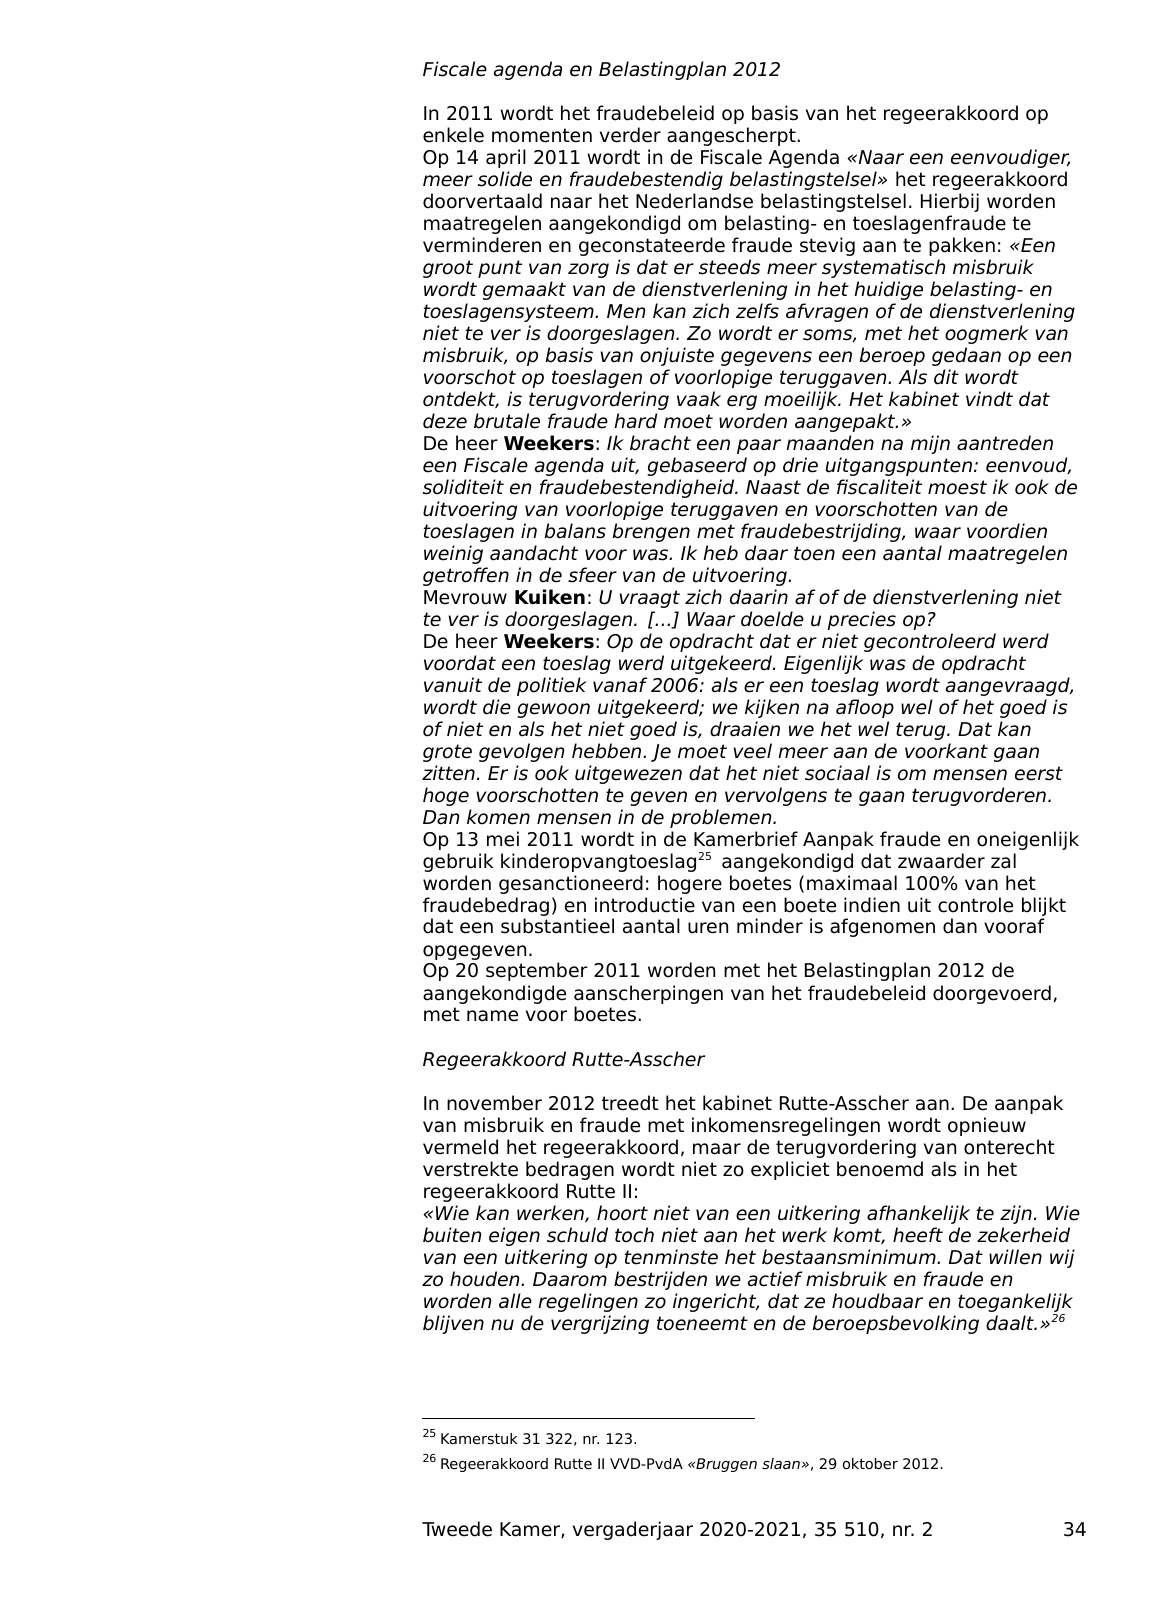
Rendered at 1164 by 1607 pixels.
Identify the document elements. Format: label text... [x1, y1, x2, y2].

text Op 20 september 2011 worden met het Belastingplan 2012 de aangekondigde aanscherpingen van het fraudebeleid doorgevoerd, met name voor boetes. [422, 960, 1087, 1026]
text Op 13 mei 2011 wordt in de Kamerbrief Aanpak fraude en oneigenlijk gebruik kinderopvangtoeslag aangekondigd dat zwaarder zal worden gesanctioneerd: hogere boetes (maximaal 100% van het fraudebedrag) en introductie van een boete indien uit controle blijkt dat een substantieel aantal uren minder is afgenomen dan vooraf opgegeven. [422, 828, 1087, 960]
subtitle Fiscale agenda en Belastingplan 2012 [422, 59, 1087, 81]
text Mevrouw Kuiken: U vraagt zich daarin af of de dienstverlening niet te ver is doorgeslagen. [...] Waar doelde u precies op? [422, 587, 1087, 631]
text De heer Weekers: Op de opdracht dat er niet gecontroleerd werd voordat een toeslag werd uitgekeerd. Eigenlijk was de opdracht vanuit de politiek vanaf 2006: als er een toeslag wordt aangevraagd, wordt die gewoon uitgekeerd; we kijken na afloop wel of het goed is of niet en als het niet goed is, draaien we het wel terug. Dat kan grote gevolgen hebben. Je moet veel meer aan de voorkant gaan zitten. Er is ook uitgewezen dat het niet sociaal is om mensen eerst hoge voorschotten te geven en vervolgens te gaan terugvorderen. Dan komen mensen in de problemen. [422, 631, 1087, 828]
text «Wie kan werken, hoort niet van een uitkering afhankelijk te zijn. Wie buiten eigen schuld toch niet aan het werk komt, heeft de zekerheid van een uitkering op tenminste het bestaansminimum. Dat willen wij zo houden. Daarom bestrijden we actief misbruik en fraude en worden alle regelingen zo ingericht, dat ze houdbaar en toegankelijk blijven nu de vergrijzing toeneemt en de beroepsbevolking daalt.» [422, 1203, 1087, 1334]
text In 2011 wordt het fraudebeleid op basis van het regeerakkoord op enkele momenten verder aangescherpt. [422, 103, 1087, 147]
text Kamerstuk 31 322, nr. 123. [422, 1427, 1087, 1449]
text Regeerakkoord Rutte II VVD-PvdA «Bruggen slaan», 29 oktober 2012. [422, 1452, 1087, 1474]
text In november 2012 treedt het kabinet Rutte-Asscher aan. De aanpak van misbruik en fraude met inkomensregelingen wordt opnieuw vermeld het regeerakkoord, maar de terugvordering van onterecht verstrekte bedragen wordt niet zo expliciet benoemd als in het regeerakkoord Rutte II: [422, 1093, 1087, 1203]
text De heer Weekers: Ik bracht een paar maanden na mijn aantreden een Fiscale agenda uit, gebaseerd op drie uitgangspunten: eenvoud, soliditeit en fraudebestendigheid. Naast de fiscaliteit moest ik ook de uitvoering van voorlopige teruggaven en voorschotten van de toeslagen in balans brengen met fraudebestrijding, waar voordien weinig aandacht voor was. Ik heb daar toen een aantal maatregelen getroffen in de sfeer van de uitvoering. [422, 433, 1087, 587]
text Op 14 april 2011 wordt in de Fiscale Agenda «Naar een eenvoudiger, meer solide en fraudebestendig belastingstelsel» het regeerakkoord doorvertaald naar het Nederlandse belastingstelsel. Hierbij worden maatregelen aangekondigd om belasting- en toeslagenfraude te verminderen en geconstateerde fraude stevig aan te pakken: «Een groot punt van zorg is dat er steeds meer systematisch misbruik wordt gemaakt van de dienstverlening in het huidige belasting- en toeslagensysteem. Men kan zich zelfs afvragen of de dienstverlening niet te ver is doorgeslagen. Zo wordt er soms, met het oogmerk van misbruik, op basis van onjuiste gegevens een beroep gedaan op een voorschot op toeslagen of voorlopige teruggaven. Als dit wordt ontdekt, is terugvordering vaak erg moeilijk. Het kabinet vindt dat deze brutale fraude hard moet worden aangepakt.» [422, 147, 1087, 433]
subtitle Regeerakkoord Rutte-Asscher [422, 1048, 1087, 1071]
